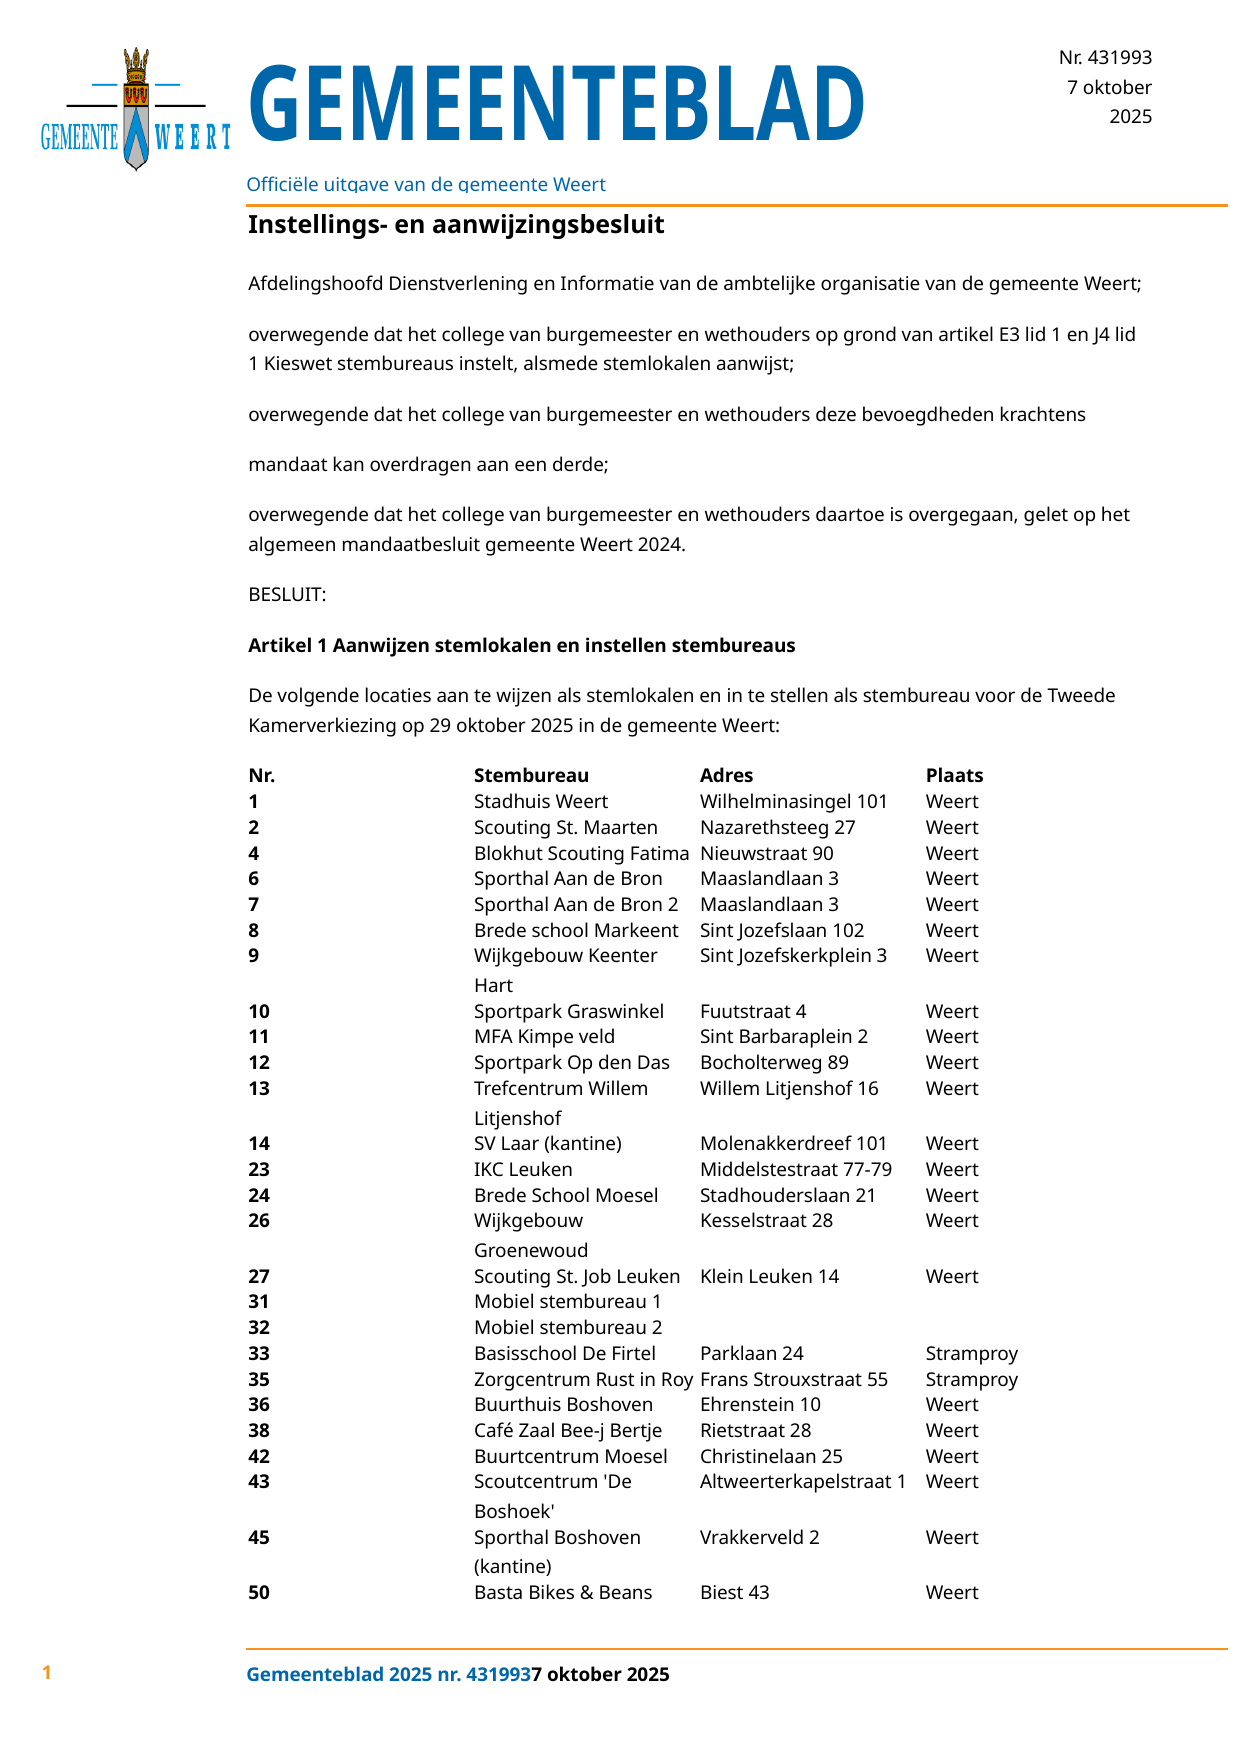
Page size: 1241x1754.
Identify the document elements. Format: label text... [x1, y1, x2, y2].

table_cell Sportpark Op den Das [474, 1049, 700, 1075]
table_cell Nazarethsteeg 27 [700, 814, 926, 840]
table_cell 6 [248, 865, 474, 891]
table_cell Basisschool De Firtel [474, 1340, 700, 1366]
table_cell Weert [926, 1182, 1152, 1208]
table_cell 42 [248, 1443, 474, 1469]
table_cell Weert [926, 1469, 1152, 1524]
table_cell 2 [248, 814, 474, 840]
table_cell 7 [248, 891, 474, 917]
text Instellings- en aanwijzingsbesluit [248, 207, 1152, 241]
table_cell [926, 1289, 1152, 1314]
table_cell 24 [248, 1182, 474, 1208]
table_cell Scoutcentrum 'De Boshoek' [474, 1469, 700, 1524]
table_cell 45 [248, 1524, 474, 1579]
table_cell Maaslandlaan 3 [700, 865, 926, 891]
table_cell Stadhouderslaan 21 [700, 1182, 926, 1208]
table_cell Weert [926, 1208, 1152, 1263]
table_cell Sint Jozefskerkplein 3 [700, 943, 926, 998]
table_cell Vrakkerveld 2 [700, 1524, 926, 1579]
table_cell 32 [248, 1314, 474, 1340]
table_cell Weert [926, 1579, 1152, 1605]
table_cell MFA Kimpe veld [474, 1024, 700, 1049]
table_cell Weert [926, 865, 1152, 891]
table_cell 26 [248, 1208, 474, 1263]
table_cell IKC Leuken [474, 1156, 700, 1182]
table_cell [700, 1314, 926, 1340]
table_cell Parklaan 24 [700, 1340, 926, 1366]
table_cell Weert [926, 1024, 1152, 1049]
table_cell Stadhuis Weert [474, 788, 700, 814]
table_cell [926, 1314, 1152, 1340]
table_cell Zorgcentrum Rust in Roy [474, 1366, 700, 1392]
table_cell Brede School Moesel [474, 1182, 700, 1208]
table_cell Scouting St. Job Leuken [474, 1263, 700, 1289]
table_cell Sportpark Graswinkel [474, 998, 700, 1024]
table_cell Weert [926, 1443, 1152, 1469]
table_cell 8 [248, 917, 474, 943]
table_cell 38 [248, 1417, 474, 1443]
table_cell Altweerterkapelstraat 1 [700, 1469, 926, 1524]
text overwegende dat het college van burgemeester en wethouders daartoe is overgegaan, gelet op het algemeen mandaatbesluit gemeente Weert 2024. [248, 502, 1152, 557]
table_cell Scouting St. Maarten [474, 814, 700, 840]
table_cell Weert [926, 1263, 1152, 1289]
table_header Stembureau [474, 763, 700, 788]
table_cell Weert [926, 998, 1152, 1024]
table_cell 4 [248, 840, 474, 865]
table_cell Rietstraat 28 [700, 1417, 926, 1443]
table_cell Weert [926, 1075, 1152, 1130]
table_cell Stramproy [926, 1340, 1152, 1366]
table_cell 10 [248, 998, 474, 1024]
table_cell Mobiel stembureau 1 [474, 1289, 700, 1314]
table_cell Christinelaan 25 [700, 1443, 926, 1469]
table_cell Klein Leuken 14 [700, 1263, 926, 1289]
table_cell Weert [926, 814, 1152, 840]
text Artikel 1 Aanwijzen stemlokalen en instellen stembureaus [248, 632, 1152, 658]
table_cell 11 [248, 1024, 474, 1049]
table_cell 12 [248, 1049, 474, 1075]
table_cell Buurtcentrum Moesel [474, 1443, 700, 1469]
table_cell Brede school Markeent [474, 917, 700, 943]
table_cell Weert [926, 840, 1152, 865]
picture [41, 47, 231, 172]
table_cell 33 [248, 1340, 474, 1366]
table_cell Sporthal Aan de Bron [474, 865, 700, 891]
table_cell Maaslandlaan 3 [700, 891, 926, 917]
table_cell 31 [248, 1289, 474, 1314]
text overwegende dat het college van burgemeester en wethouders deze bevoegdheden krachtens [248, 401, 1152, 426]
table_cell Weert [926, 1524, 1152, 1579]
table_cell Wijkgebouw Groenewoud [474, 1208, 700, 1263]
table_cell 27 [248, 1263, 474, 1289]
table_cell Weert [926, 1392, 1152, 1417]
table_cell [700, 1289, 926, 1314]
table_cell 1 [248, 788, 474, 814]
table_cell Buurthuis Boshoven [474, 1392, 700, 1417]
table_cell 9 [248, 943, 474, 998]
table_cell Sint Jozefslaan 102 [700, 917, 926, 943]
text Afdelingshoofd Dienstverlening en Informatie van de ambtelijke organisatie van de gemeente Weert; [248, 270, 1152, 296]
table_cell Biest 43 [700, 1579, 926, 1605]
table_cell Weert [926, 1049, 1152, 1075]
table_cell Molenakkerdreef 101 [700, 1130, 926, 1156]
table_cell Bocholterweg 89 [700, 1049, 926, 1075]
table_cell Sporthal Aan de Bron 2 [474, 891, 700, 917]
table_header Plaats [926, 763, 1152, 788]
table_cell SV Laar (kantine) [474, 1130, 700, 1156]
table_cell Wijkgebouw Keenter Hart [474, 943, 700, 998]
table_cell Weert [926, 1156, 1152, 1182]
table_cell 23 [248, 1156, 474, 1182]
table_cell 43 [248, 1469, 474, 1524]
table_cell Weert [926, 891, 1152, 917]
table_cell Blokhut Scouting Fatima [474, 840, 700, 865]
table_cell Sporthal Boshoven (kantine) [474, 1524, 700, 1579]
table_cell 13 [248, 1075, 474, 1130]
table_cell Weert [926, 1417, 1152, 1443]
table_cell Stramproy [926, 1366, 1152, 1392]
table_cell Weert [926, 943, 1152, 998]
table_cell Basta Bikes & Beans [474, 1579, 700, 1605]
table_cell 35 [248, 1366, 474, 1392]
text De volgende locaties aan te wijzen als stemlokalen en in te stellen als stembureau voor de Tweede Kamerverkiezing op 29 oktober 2025 in de gemeente Weert: [248, 682, 1152, 738]
table_cell Fuutstraat 4 [700, 998, 926, 1024]
table_cell Willem Litjenshof 16 [700, 1075, 926, 1130]
table_cell Trefcentrum Willem Litjenshof [474, 1075, 700, 1130]
table_cell Weert [926, 917, 1152, 943]
table_cell Mobiel stembureau 2 [474, 1314, 700, 1340]
table_cell Weert [926, 788, 1152, 814]
table_cell 36 [248, 1392, 474, 1417]
table_cell Ehrenstein 10 [700, 1392, 926, 1417]
table_cell 50 [248, 1579, 474, 1605]
table_cell Café Zaal Bee-j Bertje [474, 1417, 700, 1443]
table_cell Kesselstraat 28 [700, 1208, 926, 1263]
table_cell Nieuwstraat 90 [700, 840, 926, 865]
table_cell Sint Barbaraplein 2 [700, 1024, 926, 1049]
table_cell Frans Strouxstraat 55 [700, 1366, 926, 1392]
text overwegende dat het college van burgemeester en wethouders op grond van artikel E3 lid 1 en J4 lid 1 Kieswet stembureaus instelt, alsmede stemlokalen aanwijst; [248, 321, 1152, 376]
table_header Nr. [248, 763, 474, 788]
table_cell Wilhelminasingel 101 [700, 788, 926, 814]
table_cell Weert [926, 1130, 1152, 1156]
text mandaat kan overdragen aan een derde; [248, 451, 1152, 477]
table_cell Middelstestraat 77-79 [700, 1156, 926, 1182]
table_header Adres [700, 763, 926, 788]
table_cell 14 [248, 1130, 474, 1156]
text BESLUIT: [248, 582, 1152, 607]
